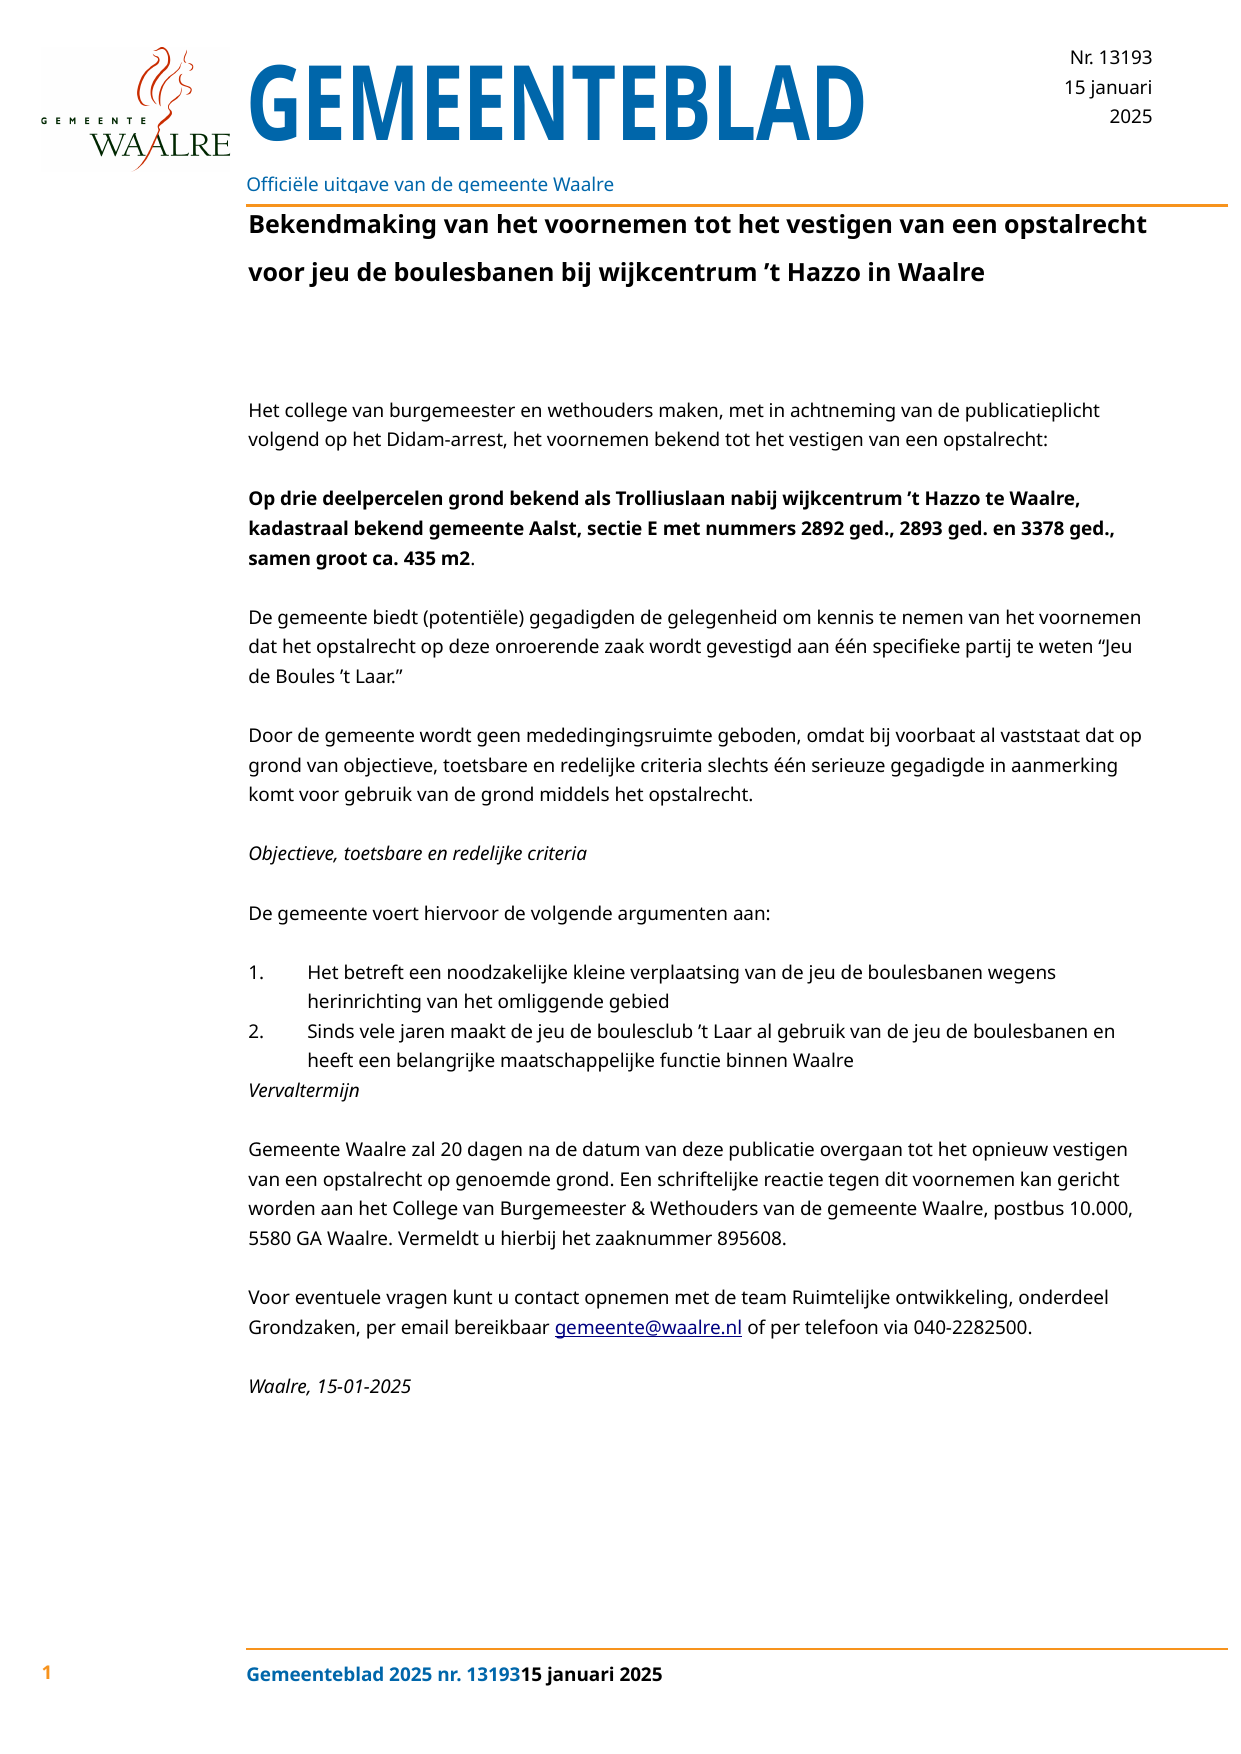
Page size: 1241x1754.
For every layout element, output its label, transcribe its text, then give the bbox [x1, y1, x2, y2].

text Bekendmaking van het voornemen tot het vestigen van een opstalrecht voor jeu de boulesbanen bij wijkcentrum ’t Hazzo in Waalre [248, 207, 1152, 288]
text Op drie deelpercelen grond bekend als Trolliuslaan nabij wijkcentrum ’t Hazzo te Waalre, kadastraal bekend gemeente Aalst, sectie E met nummers 2892 ged., 2893 ged. en 3378 ged., samen groot ca. 435 m2. [248, 486, 1152, 570]
picture [41, 47, 231, 172]
text De gemeente voert hiervoor de volgende argumenten aan: [248, 900, 1152, 925]
text Vervaltermijn [248, 1077, 1152, 1103]
text Door de gemeente wordt geen mededingingsruimte geboden, omdat bij voorbaat al vaststaat dat op grond van objectieve, toetsbare en redelijke criteria slechts één serieuze gegadigde in aanmerking komt voor gebruik van de grond middels het opstalrecht. [248, 722, 1152, 807]
list Sinds vele jaren maakt de jeu de boulesclub ’t Laar al gebruik van de jeu de boulesbanen en heeft een belangrijke maatschappelijke functie binnen Waalre [248, 1018, 1152, 1073]
text Voor eventuele vragen kunt u contact opnemen met de team Ruimtelijke ontwikkeling, onderdeel Grondzaken, per email bereikbaar gemeente@waalre.nl of per telefoon via 040-2282500. [248, 1284, 1152, 1339]
text Het college van burgemeester en wethouders maken, met in achtneming van de publicatieplicht volgend op het Didam-arrest, het voornemen bekend tot het vestigen van een opstalrecht: [248, 397, 1152, 452]
text Gemeente Waalre zal 20 dagen na de datum van deze publicatie overgaan tot het opnieuw vestigen van een opstalrecht op genoemde grond. Een schriftelijke reactie tegen dit voornemen kan gericht worden aan het College van Burgemeester & Wethouders van de gemeente Waalre, postbus 10.000, 5580 GA Waalre. Vermeldt u hierbij het zaaknummer 895608. [248, 1136, 1152, 1251]
text De gemeente biedt (potentiële) gegadigden de gelegenheid om kennis te nemen van het voornemen dat het opstalrecht op deze onroerende zaak wordt gevestigd aan één specifieke partij te weten “Jeu de Boules ’t Laar.” [248, 604, 1152, 689]
text Waalre, 15-01-2025 [248, 1373, 1152, 1399]
text Objectieve, toetsbare en redelijke criteria [248, 841, 1152, 866]
list Het betreft een noodzakelijke kleine verplaatsing van de jeu de boulesbanen wegens herinrichting van het omliggende gebied [248, 959, 1152, 1014]
